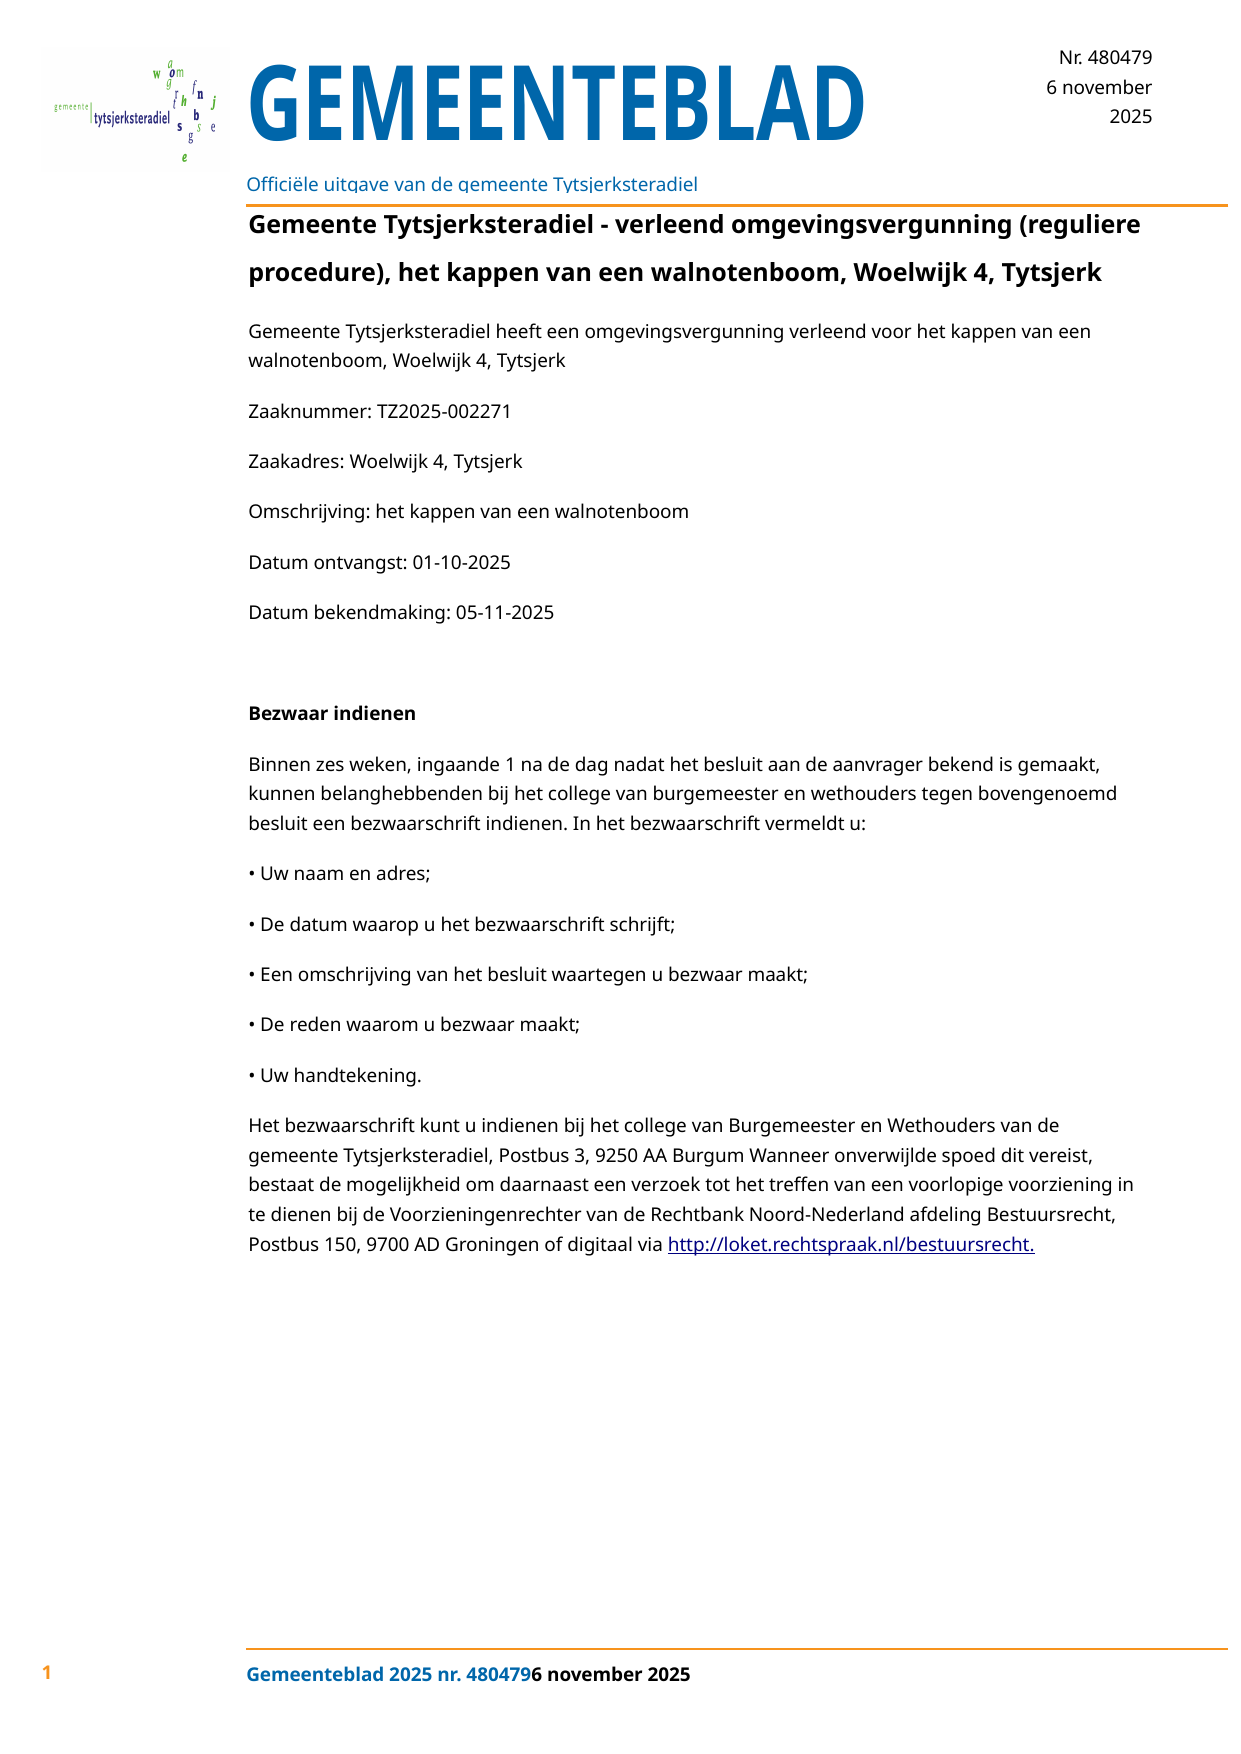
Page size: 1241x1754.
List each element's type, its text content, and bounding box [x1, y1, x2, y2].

text • Een omschrijving van het besluit waartegen u bezwaar maakt; [248, 961, 1152, 987]
text Gemeente Tytsjerksteradiel - verleend omgevingsvergunning (reguliere procedure), het kappen van een walnotenboom, Woelwijk 4, Tytsjerk [248, 207, 1152, 288]
text Zaaknummer: TZ2025-002271 [248, 398, 1152, 424]
text Het bezwaarschrift kunt u indienen bij het college van Burgemeester en Wethouders van de gemeente Tytsjerksteradiel, Postbus 3, 9250 AA Burgum Wanneer onverwijlde spoed dit vereist, bestaat de mogelijkheid om daarnaast een verzoek tot het treffen van een voorlopige voorziening in te dienen bij de Voorzieningenrechter van de Rechtbank Noord-Nederland afdeling Bestuursrecht, Postbus 150, 9700 AD Groningen of digitaal via http://loket.rechtspraak.nl/bestuursrecht. [248, 1112, 1152, 1257]
text • De datum waarop u het bezwaarschrift schrijft; [248, 911, 1152, 937]
text • Uw handtekening. [248, 1062, 1152, 1088]
text Zaakadres: Woelwijk 4, Tytsjerk [248, 448, 1152, 474]
picture [41, 47, 231, 172]
text Omschrijving: het kappen van een walnotenboom [248, 499, 1152, 524]
text Gemeente Tytsjerksteradiel heeft een omgevingsvergunning verleend voor het kappen van een walnotenboom, Woelwijk 4, Tytsjerk [248, 318, 1152, 373]
text • De reden waarom u bezwaar maakt; [248, 1012, 1152, 1037]
text Datum ontvangst: 01-10-2025 [248, 549, 1152, 575]
text • Uw naam en adres; [248, 860, 1152, 886]
text Bezwaar indienen [248, 700, 1152, 726]
text Binnen zes weken, ingaande 1 na de dag nadat het besluit aan de aanvrager bekend is gemaakt, kunnen belanghebbenden bij het college van burgemeester en wethouders tegen bovengenoemd besluit een bezwaarschrift indienen. In het bezwaarschrift vermeldt u: [248, 751, 1152, 836]
text Datum bekendmaking: 05-11-2025 [248, 599, 1152, 625]
